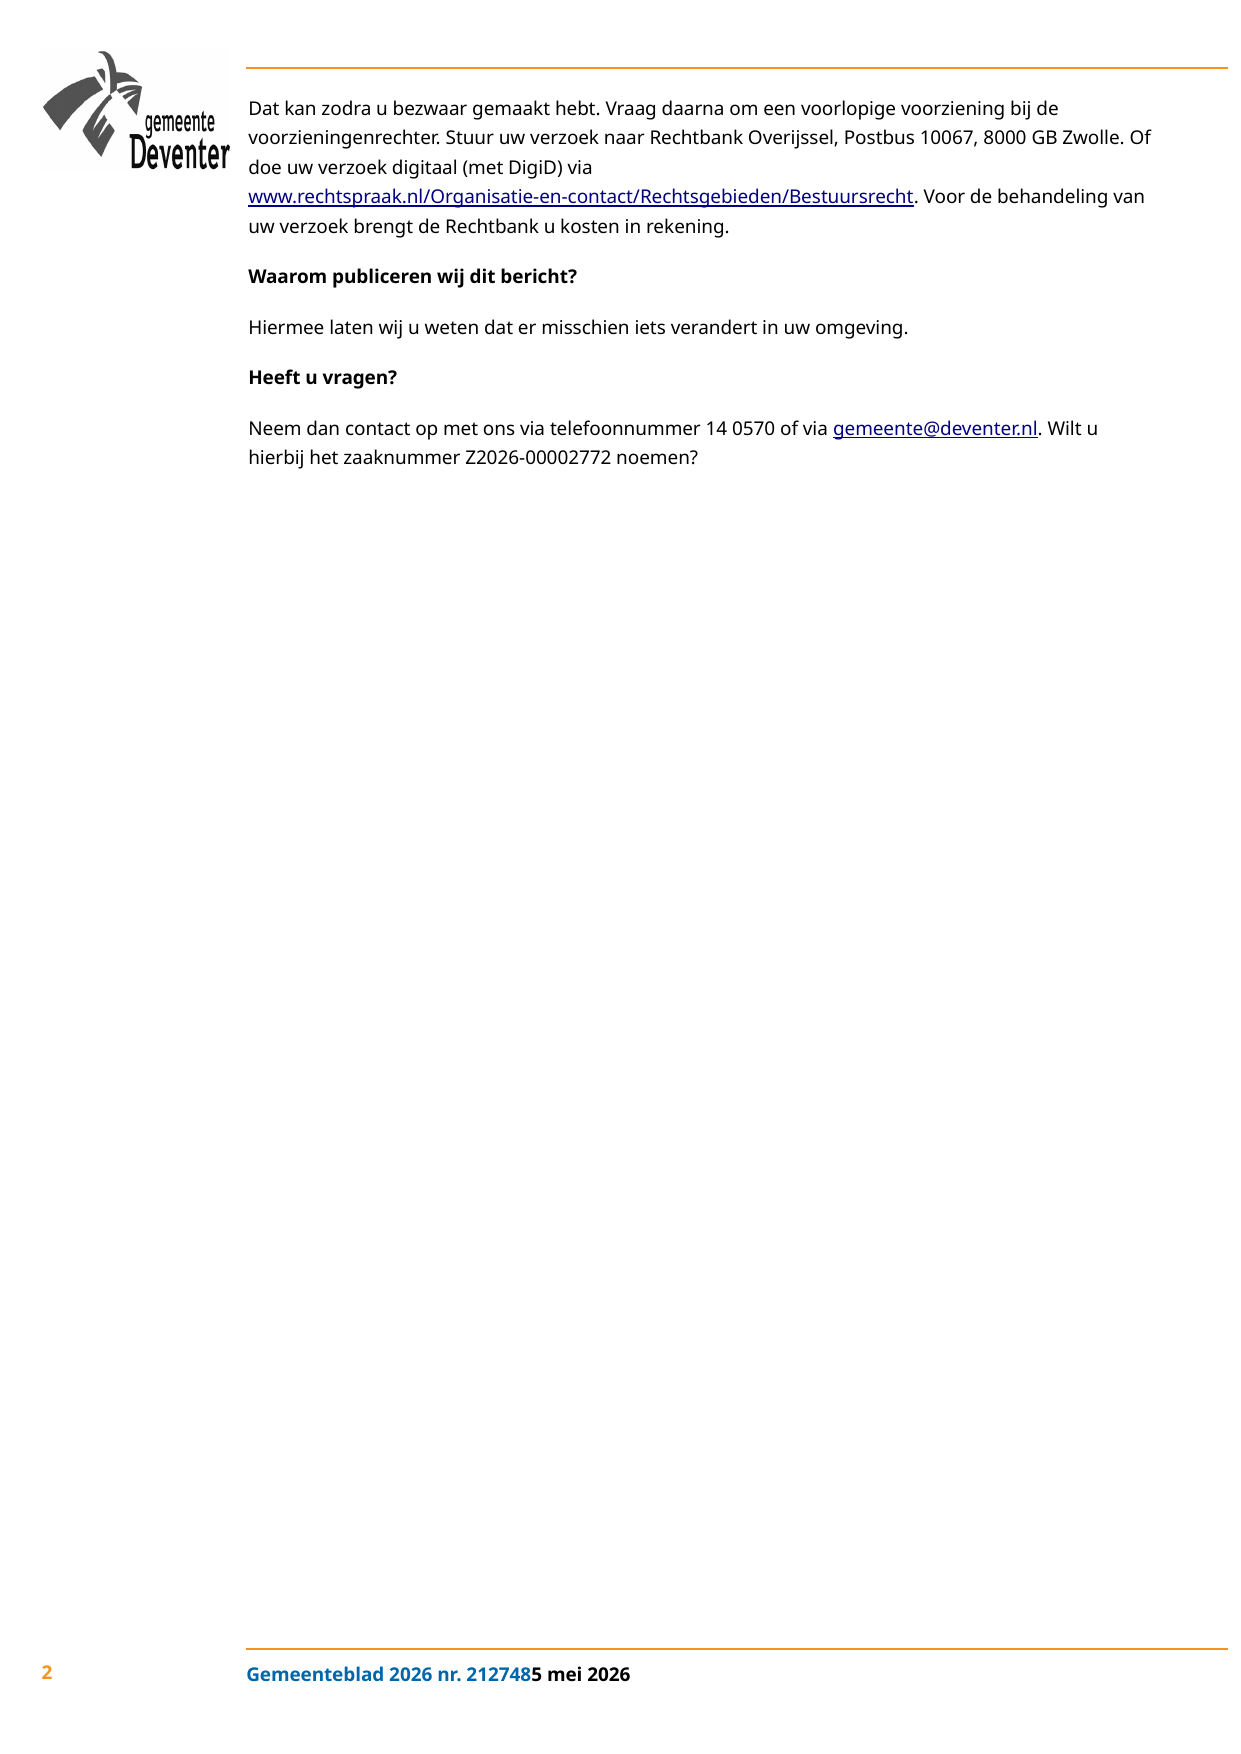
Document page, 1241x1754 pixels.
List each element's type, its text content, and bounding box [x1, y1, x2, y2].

text Hiermee laten wij u weten dat er misschien iets verandert in uw omgeving. [248, 314, 1152, 340]
text Waarom publiceren wij dit bericht? [248, 263, 1152, 289]
picture [41, 47, 231, 172]
text Dat kan zodra u bezwaar gemaakt hebt. Vraag daarna om een voorlopige voorziening bij de voorzieningenrechter. Stuur uw verzoek naar Rechtbank Overijssel, Postbus 10067, 8000 GB Zwolle. Of doe uw verzoek digitaal (met DigiD) via www.rechtspraak.nl/Organisatie-en-contact/Rechtsgebieden/Bestuursrecht. Voor de behandeling van uw verzoek brengt de Rechtbank u kosten in rekening. [248, 95, 1152, 239]
text Heeft u vragen? [248, 364, 1152, 390]
text Neem dan contact op met ons via telefoonnummer 14 0570 of via gemeente@deventer.nl. Wilt u hierbij het zaaknummer Z2026-00002772 noemen? [248, 415, 1152, 470]
